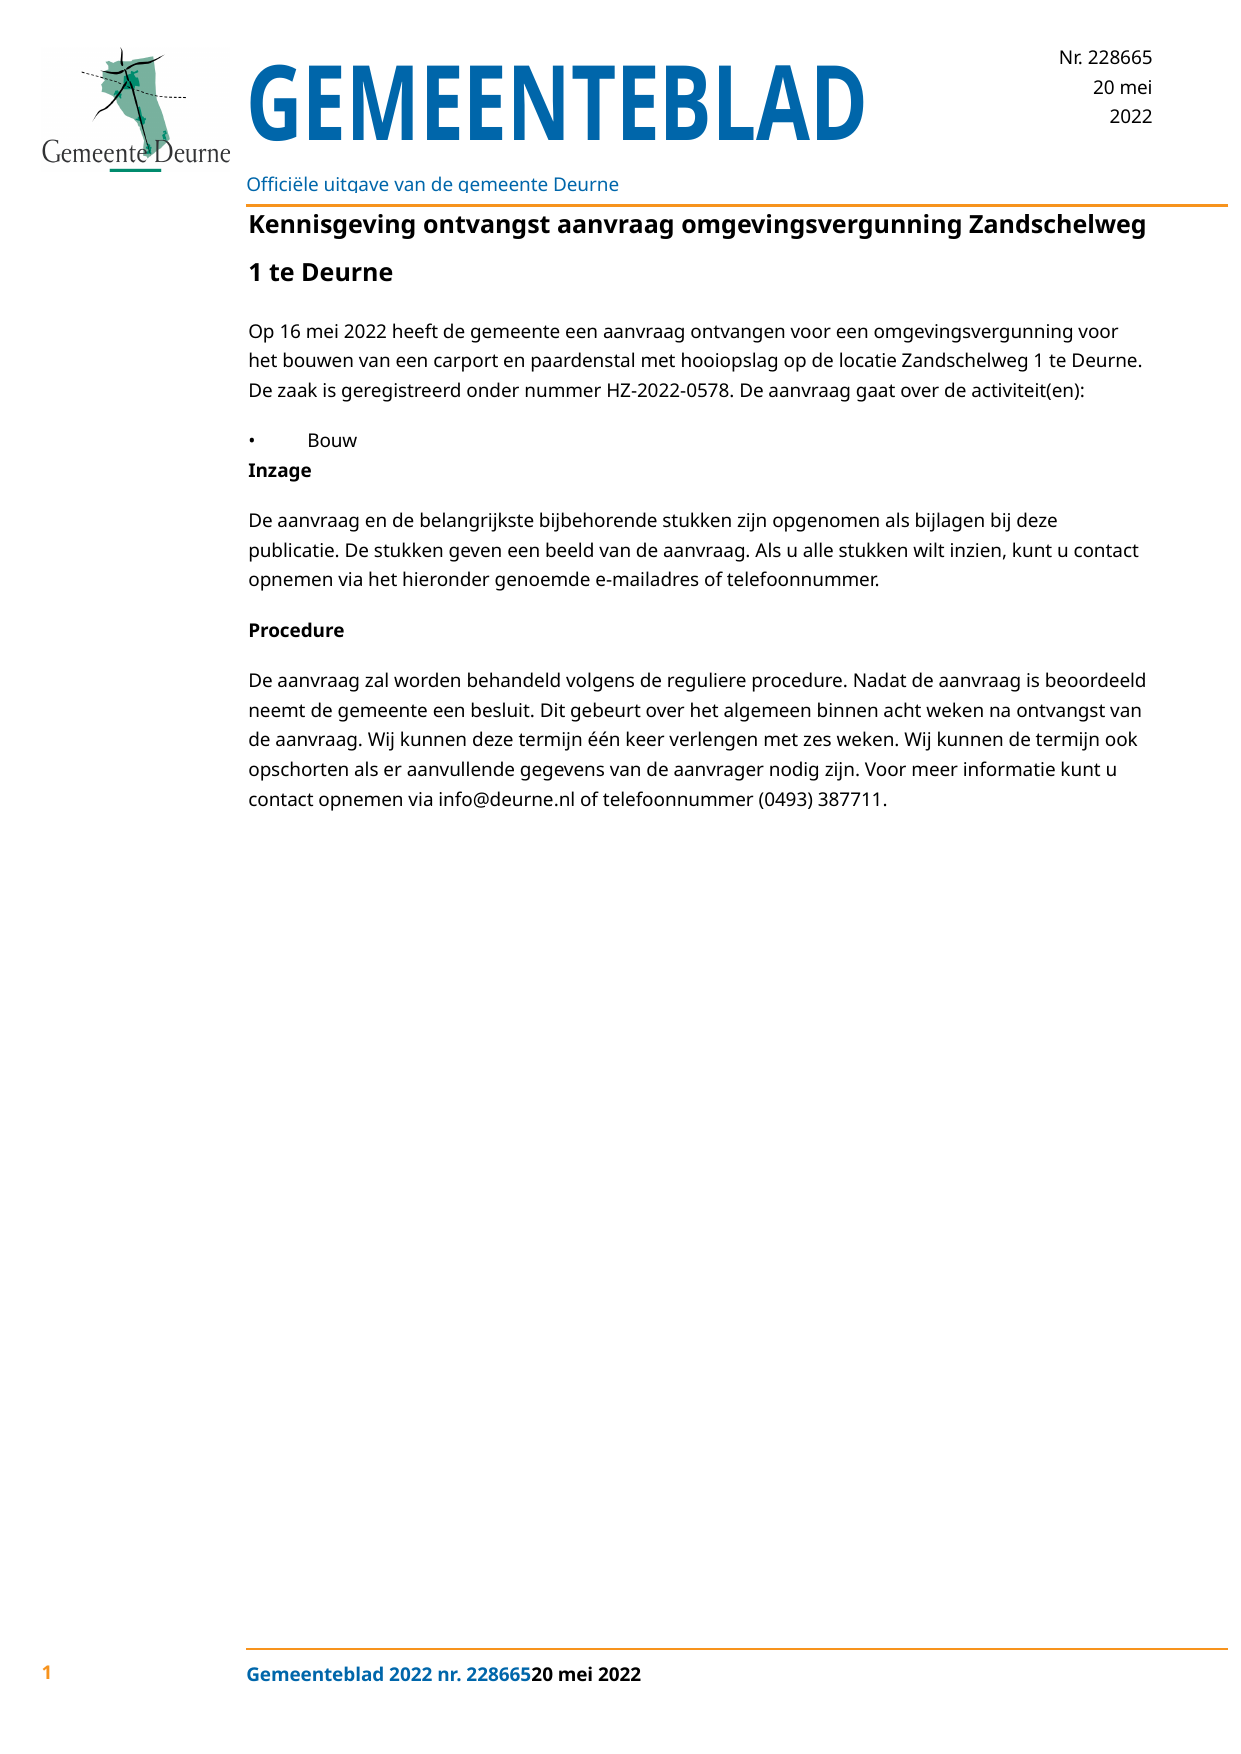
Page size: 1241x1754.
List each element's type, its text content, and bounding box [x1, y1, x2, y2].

text Kennisgeving ontvangst aanvraag omgevingsvergunning Zandschelweg 1 te Deurne [248, 207, 1152, 288]
text Inzage [248, 457, 1152, 483]
text Op 16 mei 2022 heeft de gemeente een aanvraag ontvangen voor een omgevingsvergunning voor het bouwen van een carport en paardenstal met hooiopslag op de locatie Zandschelweg 1 te Deurne. De zaak is geregistreerd onder nummer HZ-2022-0578. De aanvraag gaat over de activiteit(en): [248, 318, 1152, 403]
picture [41, 47, 231, 172]
text Procedure [248, 617, 1152, 643]
text De aanvraag en de belangrijkste bijbehorende stukken zijn opgenomen als bijlagen bij deze publicatie. De stukken geven een beeld van de aanvraag. Als u alle stukken wilt inzien, kunt u contact opnemen via het hieronder genoemde e-mailadres of telefoonnummer. [248, 507, 1152, 592]
text De aanvraag zal worden behandeld volgens de reguliere procedure. Nadat de aanvraag is beoordeeld neemt de gemeente een besluit. Dit gebeurt over het algemeen binnen acht weken na ontvangst van de aanvraag. Wij kunnen deze termijn één keer verlengen met zes weken. Wij kunnen de termijn ook opschorten als er aanvullende gegevens van de aanvrager nodig zijn. Voor meer informatie kunt u contact opnemen via info@deurne.nl of telefoonnummer (0493) 387711. [248, 667, 1152, 812]
list Bouw [248, 427, 1152, 453]
